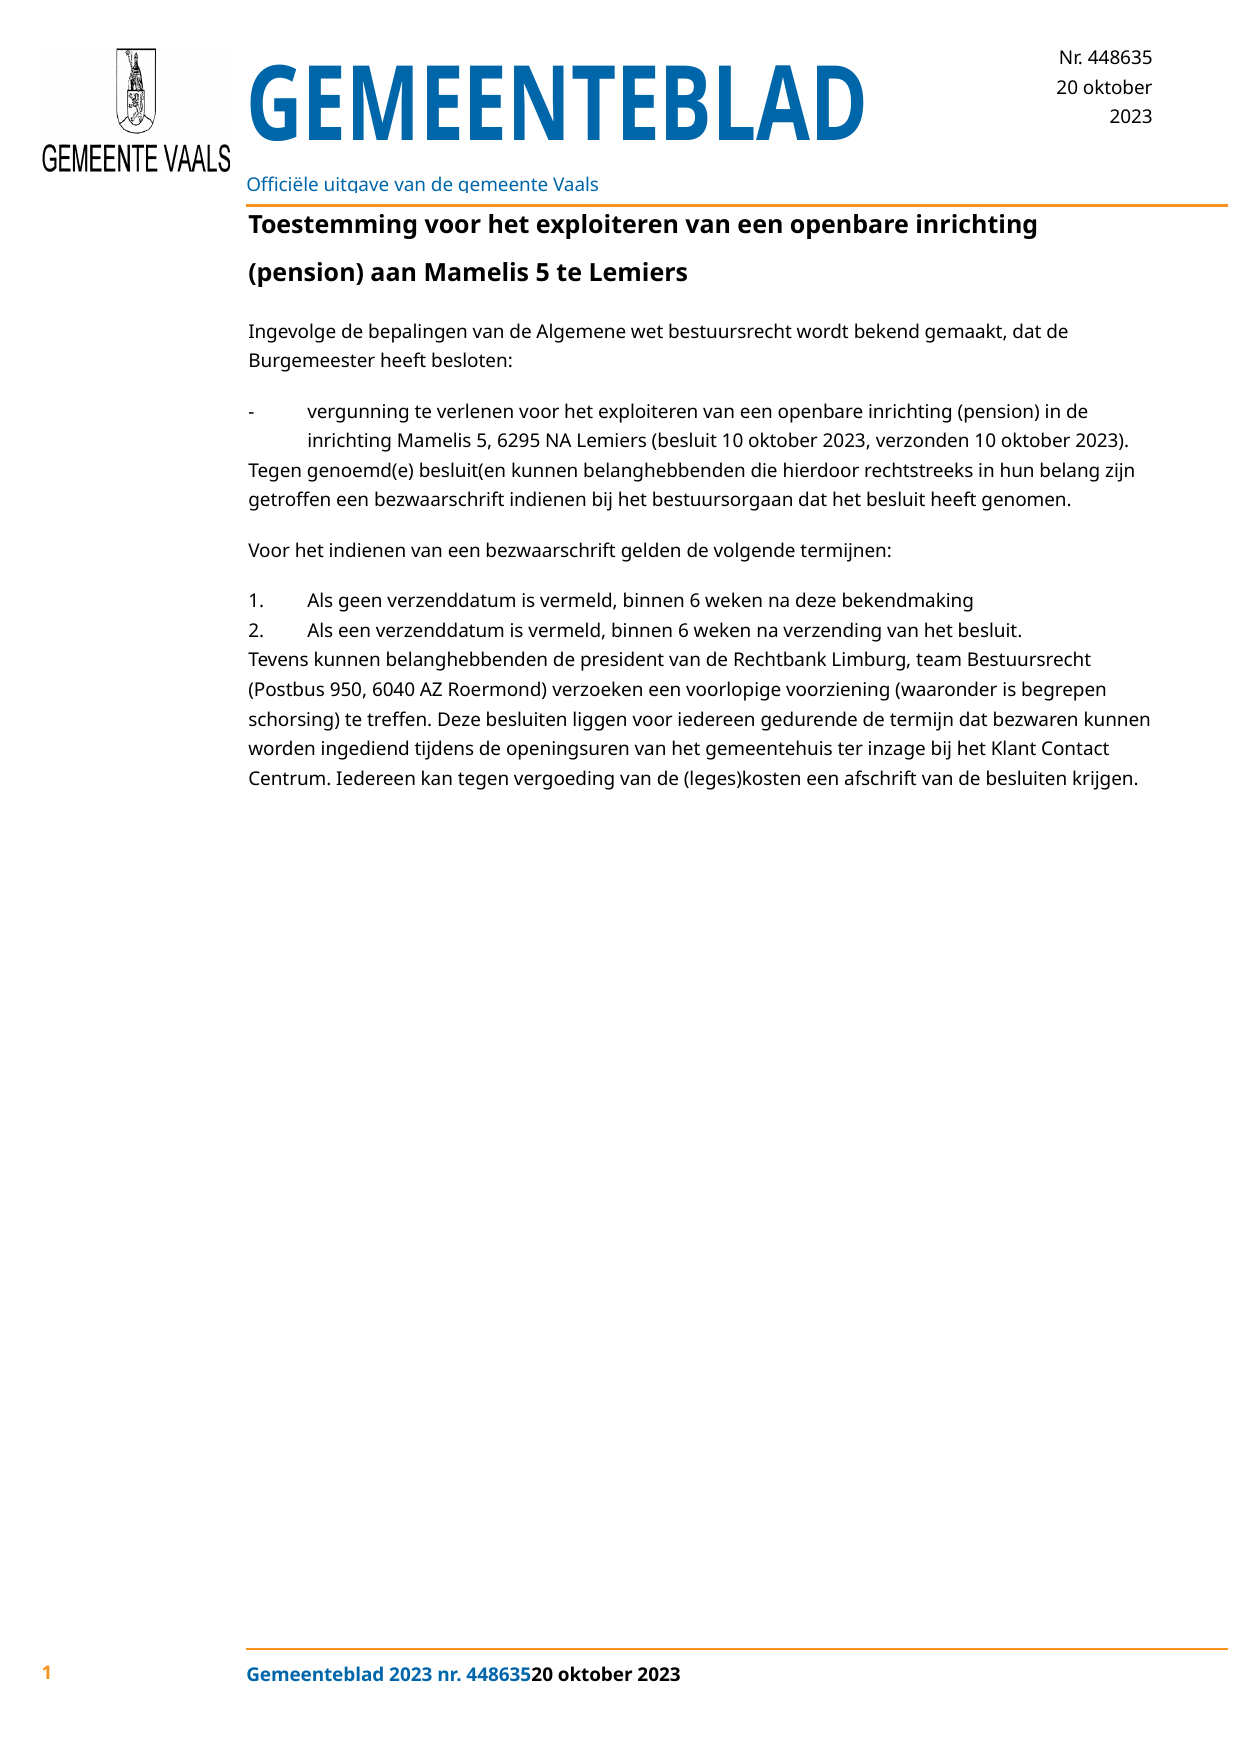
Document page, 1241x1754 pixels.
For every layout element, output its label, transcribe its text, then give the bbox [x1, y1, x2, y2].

picture [41, 47, 231, 172]
list Als geen verzenddatum is vermeld, binnen 6 weken na deze bekendmaking [248, 587, 1152, 613]
list Als een verzenddatum is vermeld, binnen 6 weken na verzending van het besluit. [248, 617, 1152, 643]
text Voor het indienen van een bezwaarschrift gelden de volgende termijnen: [248, 537, 1152, 563]
text Tevens kunnen belanghebbenden de president van de Rechtbank Limburg, team Bestuursrecht (Postbus 950, 6040 AZ Roermond) verzoeken een voorlopige voorziening (waaronder is begrepen schorsing) te treffen. Deze besluiten liggen voor iedereen gedurende de termijn dat bezwaren kunnen worden ingediend tijdens de openingsuren van het gemeentehuis ter inzage bij het Klant Contact Centrum. Iedereen kan tegen vergoeding van de (leges)kosten een afschrift van de besluiten krijgen. [248, 647, 1152, 791]
text Ingevolge de bepalingen van de Algemene wet bestuursrecht wordt bekend gemaakt, dat de Burgemeester heeft besloten: [248, 318, 1152, 373]
list vergunning te verlenen voor het exploiteren van een openbare inrichting (pension) in de inrichting Mamelis 5, 6295 NA Lemiers (besluit 10 oktober 2023, verzonden 10 oktober 2023). [248, 398, 1152, 453]
text Toestemming voor het exploiteren van een openbare inrichting (pension) aan Mamelis 5 te Lemiers [248, 207, 1152, 288]
text Tegen genoemd(e) besluit(en kunnen belanghebbenden die hierdoor rechtstreeks in hun belang zijn getroffen een bezwaarschrift indienen bij het bestuursorgaan dat het besluit heeft genomen. [248, 457, 1152, 512]
